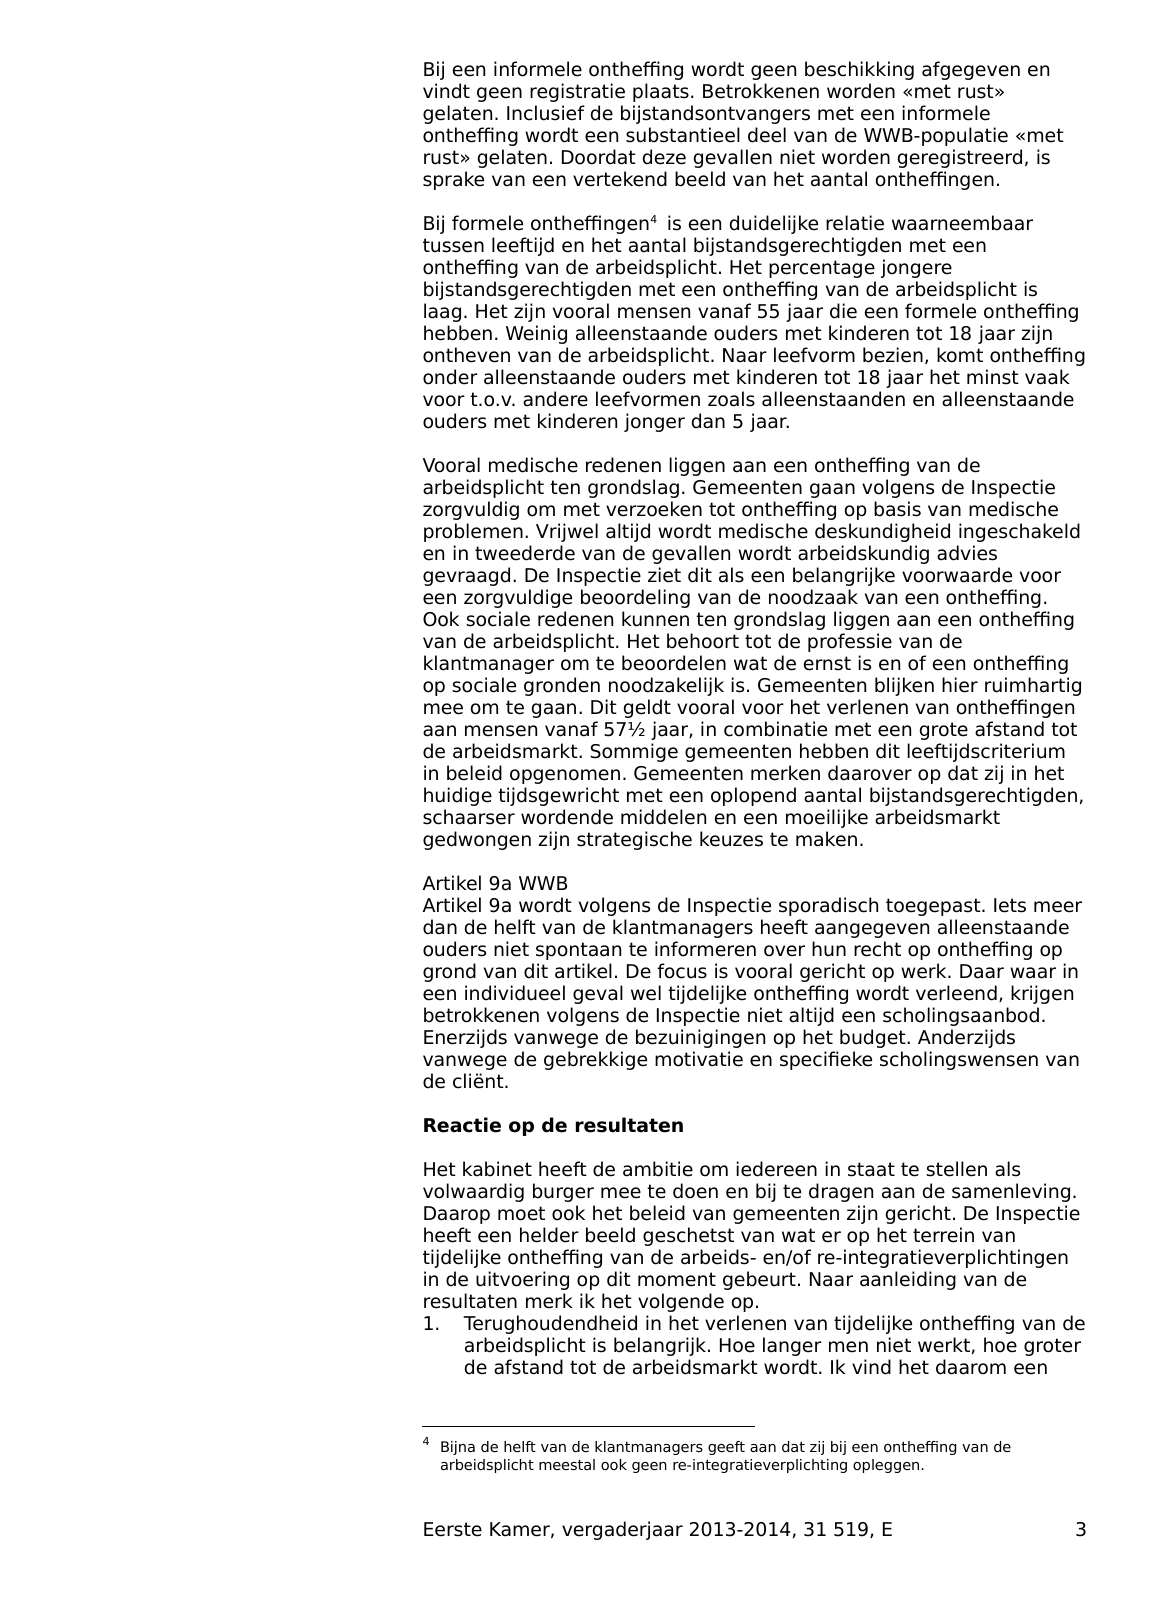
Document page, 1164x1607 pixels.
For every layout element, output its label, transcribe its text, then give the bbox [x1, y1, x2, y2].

text 1. Terughoudendheid in het verlenen van tijdelijke ontheffing van de arbeidsplicht is belangrijk. Hoe langer men niet werkt, hoe groter de afstand tot de arbeidsmarkt wordt. Ik vind het daarom een [422, 1313, 1087, 1379]
subtitle Artikel 9a WWB [422, 873, 1087, 895]
text Bij een informele ontheffing wordt geen beschikking afgegeven en vindt geen registratie plaats. Betrokkenen worden «met rust» gelaten. Inclusief de bijstandsontvangers met een informele ontheffing wordt een substantieel deel van de WWB-populatie «met rust» gelaten. Doordat deze gevallen niet worden geregistreerd, is sprake van een vertekend beeld van het aantal ontheffingen. [422, 59, 1087, 191]
text Vooral medische redenen liggen aan een ontheffing van de arbeidsplicht ten grondslag. Gemeenten gaan volgens de Inspectie zorgvuldig om met verzoeken tot ontheffing op basis van medische problemen. Vrijwel altijd wordt medische deskundigheid ingeschakeld en in tweederde van de gevallen wordt arbeidskundig advies gevraagd. De Inspectie ziet dit als een belangrijke voorwaarde voor een zorgvuldige beoordeling van de noodzaak van een ontheffing. [422, 455, 1087, 609]
text Bij formele ontheffingen is een duidelijke relatie waarneembaar tussen leeftijd en het aantal bijstandsgerechtigden met een ontheffing van de arbeidsplicht. Het percentage jongere bijstandsgerechtigden met een ontheffing van de arbeidsplicht is laag. Het zijn vooral mensen vanaf 55 jaar die een formele ontheffing hebben. Weinig alleenstaande ouders met kinderen tot 18 jaar zijn ontheven van de arbeidsplicht. Naar leefvorm bezien, komt ontheffing onder alleenstaande ouders met kinderen tot 18 jaar het minst vaak voor t.o.v. andere leefvormen zoals alleenstaanden en alleenstaande ouders met kinderen jonger dan 5 jaar. [422, 213, 1087, 433]
text Het kabinet heeft de ambitie om iedereen in staat te stellen als volwaardig burger mee te doen en bij te dragen aan de samenleving. Daarop moet ook het beleid van gemeenten zijn gericht. De Inspectie heeft een helder beeld geschetst van wat er op het terrein van tijdelijke ontheffing van de arbeids- en/of re-integratieverplichtingen in de uitvoering op dit moment gebeurt. Naar aanleiding van de resultaten merk ik het volgende op. [422, 1159, 1087, 1313]
subtitle Reactie op de resultaten [422, 1115, 1087, 1137]
text Artikel 9a wordt volgens de Inspectie sporadisch toegepast. Iets meer dan de helft van de klantmanagers heeft aangegeven alleenstaande ouders niet spontaan te informeren over hun recht op ontheffing op grond van dit artikel. De focus is vooral gericht op werk. Daar waar in een individueel geval wel tijdelijke ontheffing wordt verleend, krijgen betrokkenen volgens de Inspectie niet altijd een scholingsaanbod. Enerzijds vanwege de bezuinigingen op het budget. Anderzijds vanwege de gebrekkige motivatie en specifieke scholingswensen van de cliënt. [422, 895, 1087, 1093]
text Ook sociale redenen kunnen ten grondslag liggen aan een ontheffing van de arbeidsplicht. Het behoort tot de professie van de klantmanager om te beoordelen wat de ernst is en of een ontheffing op sociale gronden noodzakelijk is. Gemeenten blijken hier ruimhartig mee om te gaan. Dit geldt vooral voor het verlenen van ontheffingen aan mensen vanaf 57½ jaar, in combinatie met een grote afstand tot de arbeidsmarkt. Sommige gemeenten hebben dit leeftijdscriterium in beleid opgenomen. Gemeenten merken daarover op dat zij in het huidige tijdsgewricht met een oplopend aantal bijstandsgerechtigden, schaarser wordende middelen en een moeilijke arbeidsmarkt gedwongen zijn strategische keuzes te maken. [422, 609, 1087, 851]
text Bijna de helft van de klantmanagers geeft aan dat zij bij een ontheffing van de arbeidsplicht meestal ook geen re-integratieverplichting opleggen. [422, 1435, 1087, 1474]
